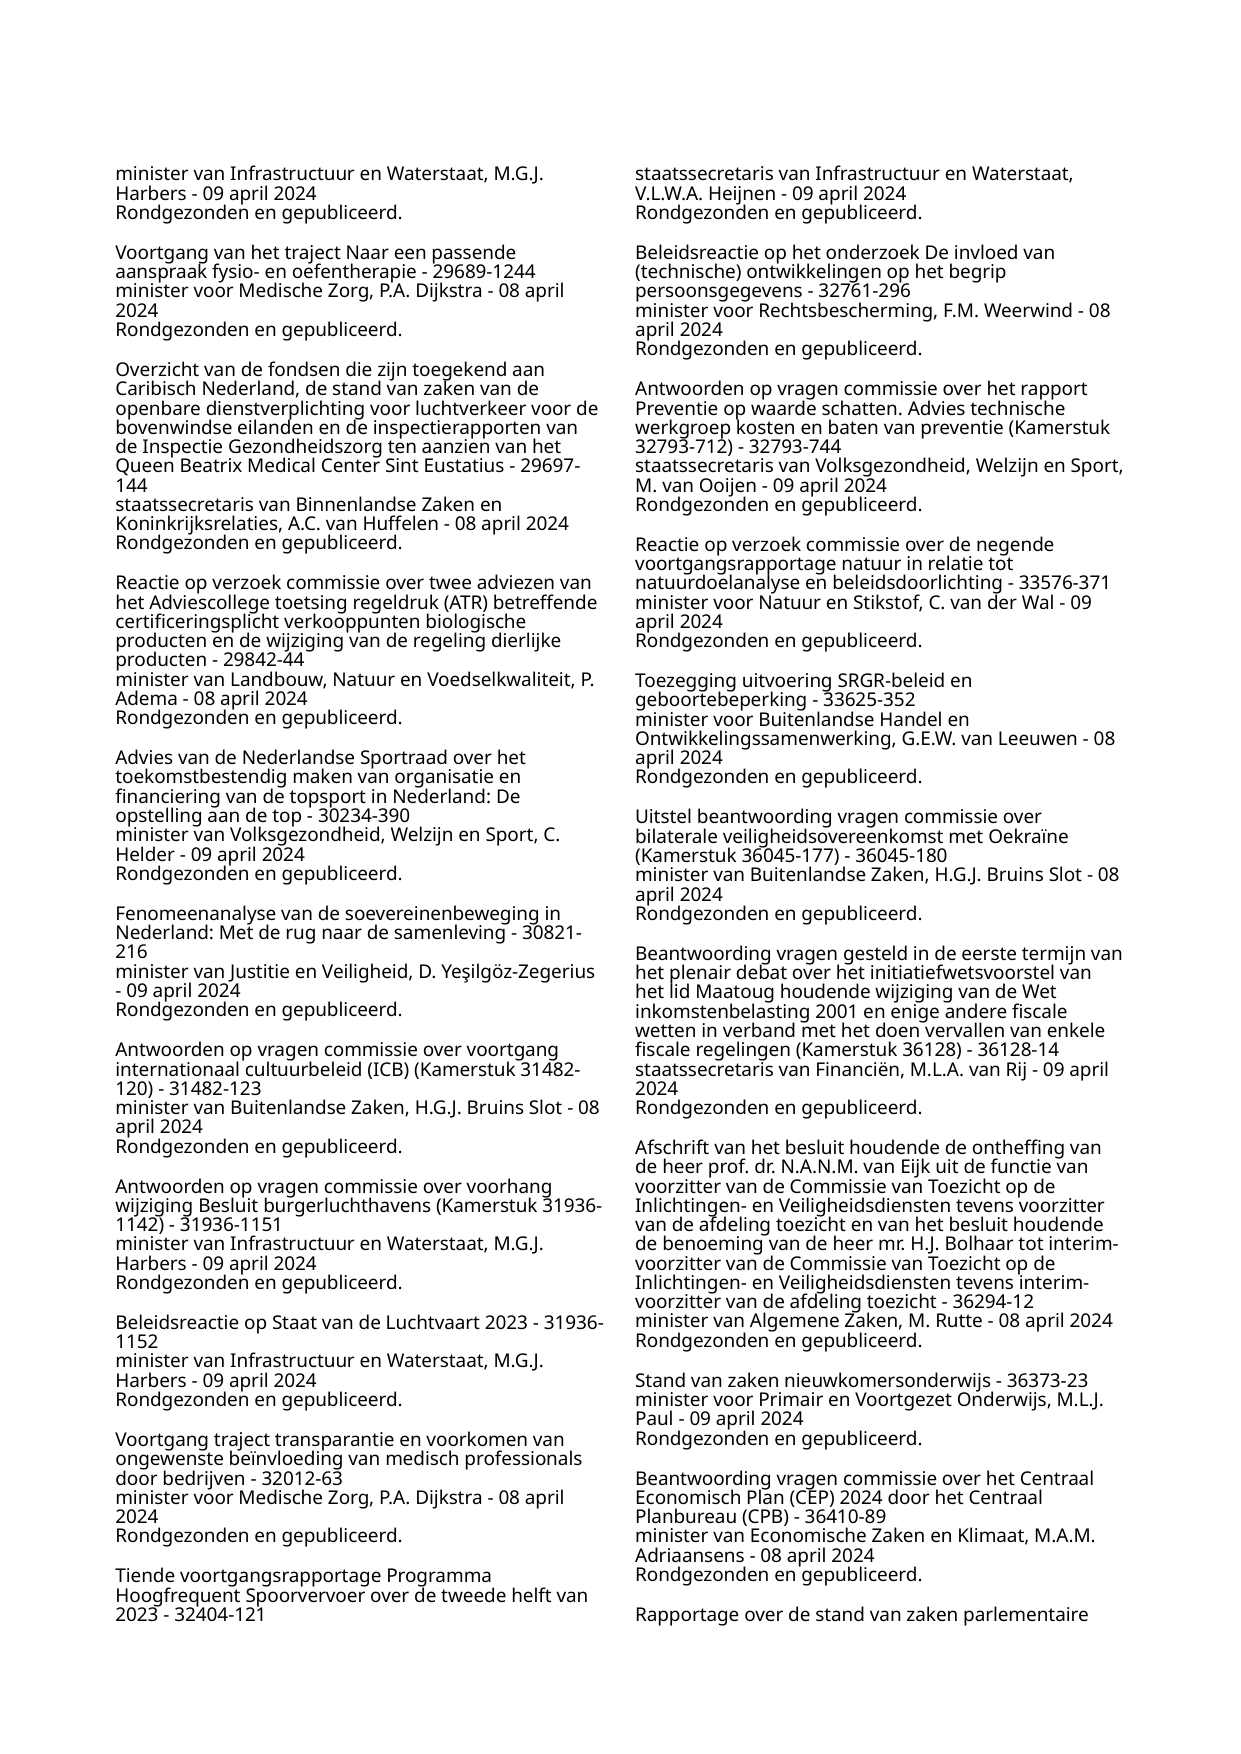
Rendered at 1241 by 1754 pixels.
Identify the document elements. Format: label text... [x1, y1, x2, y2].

text staatssecretaris van Infrastructuur en Waterstaat, V.L.W.A. Heijnen - 09 april 2024 [635, 165, 1125, 204]
text minister van Infrastructuur en Waterstaat, M.G.J. Harbers - 09 april 2024 [115, 165, 605, 204]
text staatssecretaris van Financiën, M.L.A. van Rij - 09 april 2024 [635, 1061, 1125, 1099]
text Rondgezonden en gepubliceerd. [635, 768, 1125, 788]
text staatssecretaris van Binnenlandse Zaken en Koninkrijksrelaties, A.C. van Huffelen - 08 april 2024 [115, 496, 605, 534]
text minister van Buitenlandse Zaken, H.G.J. Bruins Slot - 08 april 2024 [635, 866, 1125, 905]
text Beantwoording vragen commissie over het Centraal Economisch Plan (CEP) 2024 door het Centraal Planbureau (CPB) - 36410-89 [635, 1469, 1125, 1527]
text Voortgang traject transparantie en voorkomen van ongewenste beïnvloeding van medisch professionals door bedrijven - 32012-63 [115, 1431, 605, 1489]
text minister van Landbouw, Natuur en Voedselkwaliteit, P. Adema - 08 april 2024 [115, 671, 605, 709]
text Stand van zaken nieuwkomersonderwijs - 36373-23 [635, 1372, 1125, 1391]
text minister voor Medische Zorg, P.A. Dijkstra - 08 april 2024 [115, 282, 605, 321]
text Rondgezonden en gepubliceerd. [635, 1566, 1125, 1585]
text minister van Algemene Zaken, M. Rutte - 08 april 2024 [635, 1312, 1125, 1332]
text Rondgezonden en gepubliceerd. [635, 1099, 1125, 1118]
text minister van Infrastructuur en Waterstaat, M.G.J. Harbers - 09 april 2024 [115, 1352, 605, 1391]
text Rondgezonden en gepubliceerd. [635, 340, 1125, 359]
text Antwoorden op vragen commissie over het rapport Preventie op waarde schatten. Advies technische werkgroep kosten en baten van preventie (Kamerstuk 32793-712) - 32793-744 [635, 380, 1125, 457]
text Antwoorden op vragen commissie over voorhang wijziging Besluit burgerluchthavens (Kamerstuk 31936-1142) - 31936-1151 [115, 1178, 605, 1235]
text Tiende voortgangsrapportage Programma Hoogfrequent Spoorvervoer over de tweede helft van 2023 - 32404-121 [115, 1567, 605, 1625]
text Rondgezonden en gepubliceerd. [115, 1391, 605, 1410]
text Overzicht van de fondsen die zijn toegekend aan Caribisch Nederland, de stand van zaken van de openbare dienstverplichting voor luchtverkeer voor de bovenwindse eilanden en de inspectierapporten van de Inspectie Gezondheidszorg ten aanzien van het Queen Beatrix Medical Center Sint Eustatius - 29697-144 [115, 361, 605, 496]
text minister van Volksgezondheid, Welzijn en Sport, C. Helder - 09 april 2024 [115, 826, 605, 865]
text minister voor Natuur en Stikstof, C. van der Wal - 09 april 2024 [635, 594, 1125, 632]
text Reactie op verzoek commissie over twee adviezen van het Adviescollege toetsing regeldruk (ATR) betreffende certificeringsplicht verkooppunten biologische producten en de wijziging van de regeling dierlijke producten - 29842-44 [115, 574, 605, 671]
text Rondgezonden en gepubliceerd. [115, 709, 605, 728]
text Fenomeenanalyse van de soevereinenbeweging in Nederland: Met de rug naar de samenleving - 30821-216 [115, 905, 605, 963]
text staatssecretaris van Volksgezondheid, Welzijn en Sport, M. van Ooijen - 09 april 2024 [635, 457, 1125, 496]
text Rondgezonden en gepubliceerd. [635, 204, 1125, 223]
text Toezegging uitvoering SRGR-beleid en geboortebeperking - 33625-352 [635, 672, 1125, 711]
text Reactie op verzoek commissie over de negende voortgangsrapportage natuur in relatie tot natuurdoelanalyse en beleidsdoorlichting - 33576-371 [635, 536, 1125, 594]
text Rondgezonden en gepubliceerd. [115, 1138, 605, 1157]
text Rondgezonden en gepubliceerd. [635, 1332, 1125, 1351]
text Rondgezonden en gepubliceerd. [635, 496, 1125, 515]
text Beantwoording vragen gesteld in de eerste termijn van het plenair debat over het initiatiefwetsvoorstel van het lid Maatoug houdende wijziging van de Wet inkomstenbelasting 2001 en enige andere fiscale wetten in verband met het doen vervallen van enkele fiscale regelingen (Kamerstuk 36128) - 36128-14 [635, 945, 1125, 1061]
text Afschrift van het besluit houdende de ontheffing van de heer prof. dr. N.A.N.M. van Eijk uit de functie van voorzitter van de Commissie van Toezicht op de Inlichtingen- en Veiligheidsdiensten tevens voorzitter van de afdeling toezicht en van het besluit houdende de benoeming van de heer mr. H.J. Bolhaar tot interim-voorzitter van de Commissie van Toezicht op de Inlichtingen- en Veiligheidsdiensten tevens interim-voorzitter van de afdeling toezicht - 36294-12 [635, 1139, 1125, 1312]
text Beleidsreactie op het onderzoek De invloed van (technische) ontwikkelingen op het begrip persoonsgegevens - 32761-296 [635, 244, 1125, 302]
text Rondgezonden en gepubliceerd. [635, 905, 1125, 924]
text minister voor Medische Zorg, P.A. Dijkstra - 08 april 2024 [115, 1489, 605, 1527]
text minister van Justitie en Veiligheid, D. Yeşilgöz-Zegerius - 09 april 2024 [115, 963, 605, 1001]
text minister voor Rechtsbescherming, F.M. Weerwind - 08 april 2024 [635, 302, 1125, 340]
text minister voor Buitenlandse Handel en Ontwikkelingssamenwerking, G.E.W. van Leeuwen - 08 april 2024 [635, 711, 1125, 768]
text Antwoorden op vragen commissie over voortgang internationaal cultuurbeleid (ICB) (Kamerstuk 31482-120) - 31482-123 [115, 1041, 605, 1099]
text Advies van de Nederlandse Sportraad over het toekomstbestendig maken van organisatie en financiering van de topsport in Nederland: De opstelling aan de top - 30234-390 [115, 749, 605, 826]
text Rondgezonden en gepubliceerd. [115, 865, 605, 884]
text Rondgezonden en gepubliceerd. [115, 534, 605, 554]
text Rapportage over de stand van zaken parlementaire [635, 1606, 1125, 1625]
text Voortgang van het traject Naar een passende aanspraak fysio- en oefentherapie - 29689-1244 [115, 244, 605, 282]
text minister van Infrastructuur en Waterstaat, M.G.J. Harbers - 09 april 2024 [115, 1235, 605, 1274]
text minister van Economische Zaken en Klimaat, M.A.M. Adriaansens - 08 april 2024 [635, 1527, 1125, 1566]
text Rondgezonden en gepubliceerd. [115, 1001, 605, 1021]
text Rondgezonden en gepubliceerd. [635, 632, 1125, 651]
text Rondgezonden en gepubliceerd. [115, 321, 605, 340]
text minister voor Primair en Voortgezet Onderwijs, M.L.J. Paul - 09 april 2024 [635, 1391, 1125, 1429]
text Rondgezonden en gepubliceerd. [115, 1274, 605, 1293]
text Rondgezonden en gepubliceerd. [115, 1527, 605, 1547]
text Uitstel beantwoording vragen commissie over bilaterale veiligheidsovereenkomst met Oekraïne (Kamerstuk 36045-177) - 36045-180 [635, 808, 1125, 866]
text minister van Buitenlandse Zaken, H.G.J. Bruins Slot - 08 april 2024 [115, 1099, 605, 1138]
text Rondgezonden en gepubliceerd. [635, 1429, 1125, 1449]
text Rondgezonden en gepubliceerd. [115, 204, 605, 223]
text Beleidsreactie op Staat van de Luchtvaart 2023 - 31936-1152 [115, 1314, 605, 1352]
